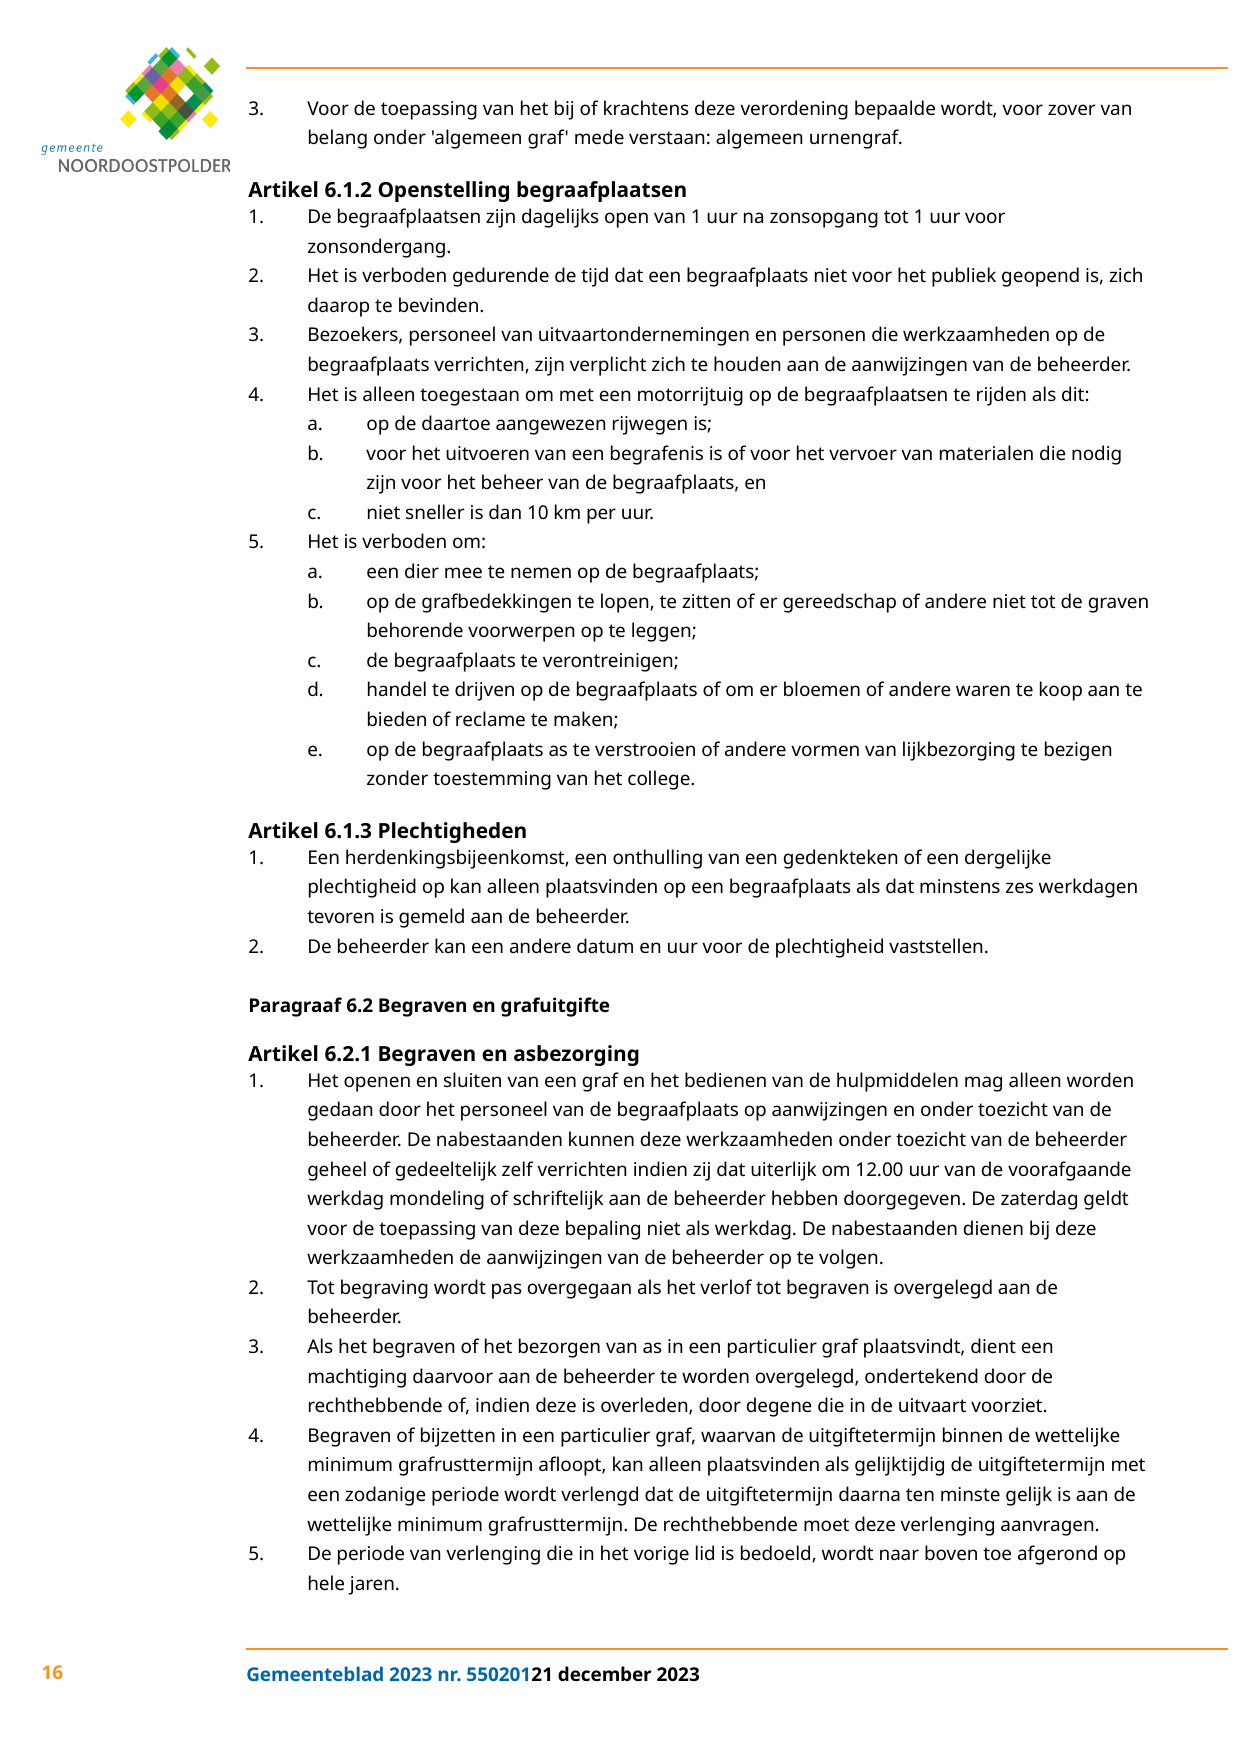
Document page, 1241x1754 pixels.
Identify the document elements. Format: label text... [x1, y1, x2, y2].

list Een herdenkingsbijeenkomst, een onthulling van een gedenkteken of een dergelijke plechtigheid op kan alleen plaatsvinden op een begraafplaats als dat minstens zes werkdagen tevoren is gemeld aan de beheerder. [248, 844, 1152, 929]
list op de daartoe aangewezen rijwegen is; [307, 410, 1152, 436]
list Begraven of bijzetten in een particulier graf, waarvan de uitgiftetermijn binnen de wettelijke minimum grafrusttermijn afloopt, kan alleen plaatsvinden als gelijktijdig de uitgiftetermijn met een zodanige periode wordt verlengd dat de uitgiftetermijn daarna ten minste gelijk is aan de wettelijke minimum grafrusttermijn. De rechthebbende moet deze verlenging aanvragen. [248, 1422, 1152, 1537]
list Het is verboden om: [248, 529, 1152, 554]
list Het is alleen toegestaan om met een motorrijtuig op de begraafplaatsen te rijden als dit: [248, 381, 1152, 406]
list Tot begraving wordt pas overgegaan als het verlof tot begraven is overgelegd aan de beheerder. [248, 1274, 1152, 1329]
list De periode van verlenging die in het vorige lid is bedoeld, wordt naar boven toe afgerond op hele jaren. [248, 1540, 1152, 1596]
list Voor de toepassing van het bij of krachtens deze verordening bepaalde wordt, voor zover van belang onder 'algemeen graf' mede verstaan: algemeen urnengraf. [248, 95, 1152, 150]
list De begraafplaatsen zijn dagelijks open van 1 uur na zonsopgang tot 1 uur voor zonsondergang. [248, 203, 1152, 258]
list op de grafbedekkingen te lopen, te zitten of er gereedschap of andere niet tot de graven behorende voorwerpen op te leggen; [307, 588, 1152, 643]
text Paragraaf 6.2 Begraven en grafuitgifte [248, 992, 1152, 1018]
list Als het begraven of het bezorgen van as in een particulier graf plaatsvindt, dient een machtiging daarvoor aan de beheerder te worden overgelegd, ondertekend door de rechthebbende of, indien deze is overleden, door degene die in de uitvaart voorziet. [248, 1333, 1152, 1418]
list handel te drijven op de begraafplaats of om er bloemen of andere waren te koop aan te bieden of reclame te maken; [307, 677, 1152, 732]
list Het is verboden gedurende de tijd dat een begraafplaats niet voor het publiek geopend is, zich daarop te bevinden. [248, 262, 1152, 318]
list een dier mee te nemen op de begraafplaats; [307, 558, 1152, 584]
list Bezoekers, personeel van uitvaartondernemingen en personen die werkzaamheden op de begraafplaats verrichten, zijn verplicht zich te houden aan de aanwijzingen van de beheerder. [248, 322, 1152, 377]
text Artikel 6.2.1 Begraven en asbezorging [248, 1039, 1152, 1067]
list de begraafplaats te verontreinigen; [307, 647, 1152, 673]
picture [41, 47, 231, 172]
list Het openen en sluiten van een graf en het bedienen van de hulpmiddelen mag alleen worden gedaan door het personeel van de begraafplaats op aanwijzingen en onder toezicht van de beheerder. De nabestaanden kunnen deze werkzaamheden onder toezicht van de beheerder geheel of gedeeltelijk zelf verrichten indien zij dat uiterlijk om 12.00 uur van de voorafgaande werkdag mondeling of schriftelijk aan de beheerder hebben doorgegeven. De zaterdag geldt voor de toepassing van deze bepaling niet als werkdag. De nabestaanden dienen bij deze werkzaamheden de aanwijzingen van de beheerder op te volgen. [248, 1067, 1152, 1270]
list niet sneller is dan 10 km per uur. [307, 499, 1152, 525]
list op de begraafplaats as te verstrooien of andere vormen van lijkbezorging te bezigen zonder toestemming van het college. [307, 736, 1152, 791]
text Artikel 6.1.3 Plechtigheden [248, 816, 1152, 844]
list De beheerder kan een andere datum en uur voor de plechtigheid vaststellen. [248, 933, 1152, 959]
list voor het uitvoeren van een begrafenis is of voor het vervoer van materialen die nodig zijn voor het beheer van de begraafplaats, en [307, 440, 1152, 495]
text Artikel 6.1.2 Openstelling begraafplaatsen [248, 175, 1152, 203]
